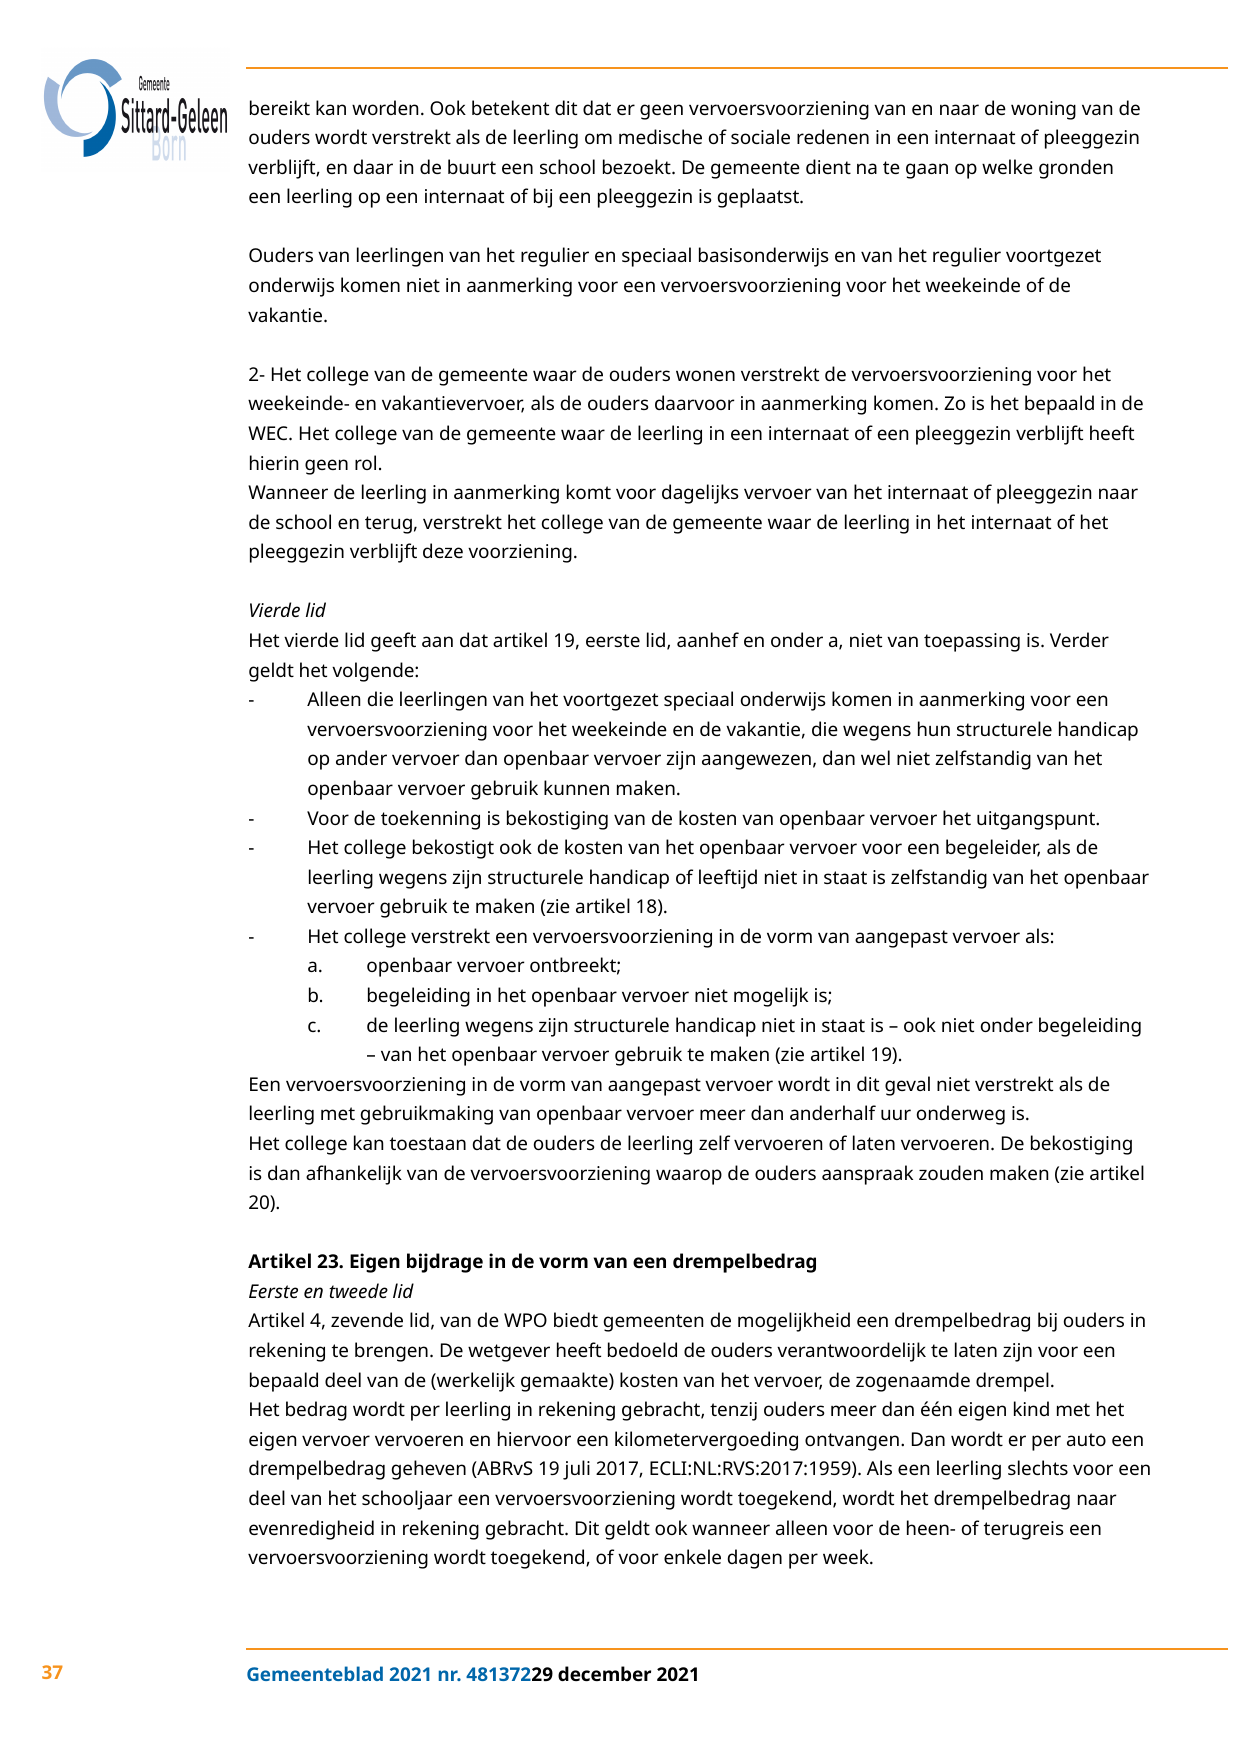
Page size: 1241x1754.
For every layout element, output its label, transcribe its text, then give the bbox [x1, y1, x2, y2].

text Ouders van leerlingen van het regulier en speciaal basisonderwijs en van het regulier voortgezet onderwijs komen niet in aanmerking voor een vervoersvoorziening voor het weekeinde of de vakantie. [248, 243, 1152, 328]
text Het college kan toestaan dat de ouders de leerling zelf vervoeren of laten vervoeren. De bekostiging is dan afhankelijk van de vervoersvoorziening waarop de ouders aanspraak zouden maken (zie artikel 20). [248, 1130, 1152, 1215]
list Het college bekostigt ook de kosten van het openbaar vervoer voor een begeleider, als de leerling wegens zijn structurele handicap of leeftijd niet in staat is zelfstandig van het openbaar vervoer gebruik te maken (zie artikel 18). [248, 834, 1152, 919]
list Alleen die leerlingen van het voortgezet speciaal onderwijs komen in aanmerking voor een vervoersvoorziening voor het weekeinde en de vakantie, die wegens hun structurele handicap op ander vervoer dan openbaar vervoer zijn aangewezen, dan wel niet zelfstandig van het openbaar vervoer gebruik kunnen maken. [248, 686, 1152, 801]
picture [41, 47, 231, 172]
text Artikel 4, zevende lid, van de WPO biedt gemeenten de mogelijkheid een drempelbedrag bij ouders in rekening te brengen. De wetgever heeft bedoeld de ouders verantwoordelijk te laten zijn voor een bepaald deel van de (werkelijk gemaakte) kosten van het vervoer, de zogenaamde drempel. [248, 1308, 1152, 1393]
text Eerste en tweede lid [248, 1278, 1152, 1304]
text Wanneer de leerling in aanmerking komt voor dagelijks vervoer van het internaat of pleeggezin naar de school en terug, verstrekt het college van de gemeente waar de leerling in het internaat of het pleeggezin verblijft deze voorziening. [248, 479, 1152, 564]
text bereikt kan worden. Ook betekent dit dat er geen vervoersvoorziening van en naar de woning van de ouders wordt verstrekt als de leerling om medische of sociale redenen in een internaat of pleeggezin verblijft, en daar in de buurt een school bezoekt. De gemeente dient na te gaan op welke gronden een leerling op een internaat of bij een pleeggezin is geplaatst. [248, 95, 1152, 209]
text 2- Het college van de gemeente waar de ouders wonen verstrekt de vervoersvoorziening voor het weekeinde- en vakantievervoer, als de ouders daarvoor in aanmerking komen. Zo is het bepaald in de WEC. Het college van de gemeente waar de leerling in een internaat of een pleeggezin verblijft heeft hierin geen rol. [248, 361, 1152, 476]
list Het college verstrekt een vervoersvoorziening in de vorm van aangepast vervoer als: [248, 923, 1152, 949]
text Het vierde lid geeft aan dat artikel 19, eerste lid, aanhef en onder a, niet van toepassing is. Verder geldt het volgende: [248, 627, 1152, 683]
text Artikel 23. Eigen bijdrage in de vorm van een drempelbedrag [248, 1248, 1152, 1274]
list openbaar vervoer ontbreekt; [307, 953, 1152, 978]
text Een vervoersvoorziening in de vorm van aangepast vervoer wordt in dit geval niet verstrekt als de leerling met gebruikmaking van openbaar vervoer meer dan anderhalf uur onderweg is. [248, 1071, 1152, 1126]
list begeleiding in het openbaar vervoer niet mogelijk is; [307, 982, 1152, 1008]
text Vierde lid [248, 598, 1152, 623]
list Voor de toekenning is bekostiging van de kosten van openbaar vervoer het uitgangspunt. [248, 805, 1152, 831]
list de leerling wegens zijn structurele handicap niet in staat is – ook niet onder begeleiding – van het openbaar vervoer gebruik te maken (zie artikel 19). [307, 1012, 1152, 1067]
text Het bedrag wordt per leerling in rekening gebracht, tenzij ouders meer dan één eigen kind met het eigen vervoer vervoeren en hiervoor een kilometervergoeding ontvangen. Dan wordt er per auto een drempelbedrag geheven (ABRvS 19 juli 2017, ECLI:NL:RVS:2017:1959). Als een leerling slechts voor een deel van het schooljaar een vervoersvoorziening wordt toegekend, wordt het drempelbedrag naar evenredigheid in rekening gebracht. Dit geldt ook wanneer alleen voor de heen- of terugreis een vervoersvoorziening wordt toegekend, of voor enkele dagen per week. [248, 1396, 1152, 1570]
